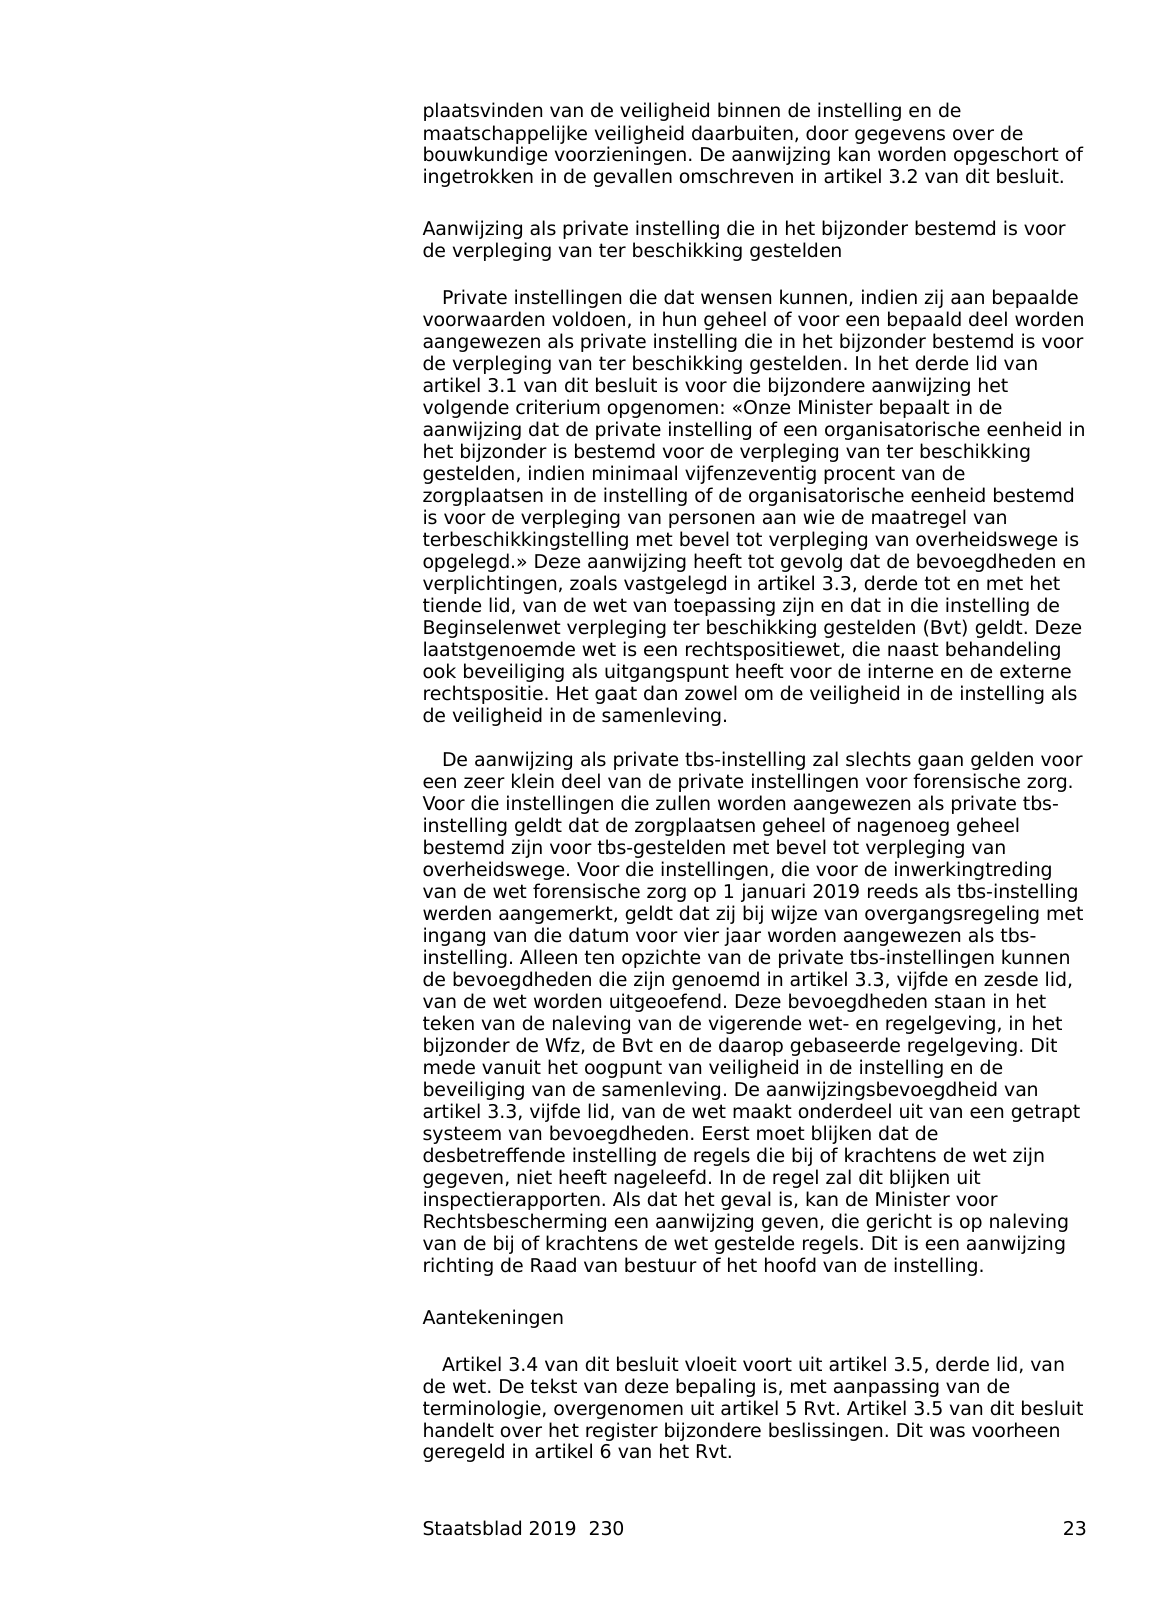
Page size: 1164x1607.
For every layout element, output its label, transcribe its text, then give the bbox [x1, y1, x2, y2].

subtitle Aanwijzing als private instelling die in het bijzonder bestemd is voor de verpleging van ter beschikking gestelden [422, 218, 1087, 262]
subtitle Aantekeningen [422, 1307, 1087, 1328]
text Artikel 3.4 van dit besluit vloeit voort uit artikel 3.5, derde lid, van de wet. De tekst van deze bepaling is, met aanpassing van de terminologie, overgenomen uit artikel 5 Rvt. Artikel 3.5 van dit besluit handelt over het register bijzondere beslissingen. Dit was voorheen geregeld in artikel 6 van het Rvt. [422, 1353, 1087, 1463]
text De aanwijzing als private tbs-instelling zal slechts gaan gelden voor een zeer klein deel van de private instellingen voor forensische zorg. Voor die instellingen die zullen worden aangewezen als private tbs-instelling geldt dat de zorgplaatsen geheel of nagenoeg geheel bestemd zijn voor tbs-gestelden met bevel tot verpleging van overheidswege. Voor die instellingen, die voor de inwerkingtreding van de wet forensische zorg op 1 januari 2019 reeds als tbs-instelling werden aangemerkt, geldt dat zij bij wijze van overgangsregeling met ingang van die datum voor vier jaar worden aangewezen als tbs-instelling. Alleen ten opzichte van de private tbs-instellingen kunnen de bevoegdheden die zijn genoemd in artikel 3.3, vijfde en zesde lid, van de wet worden uitgeoefend. Deze bevoegdheden staan in het teken van de naleving van de vigerende wet- en regelgeving, in het bijzonder de Wfz, de Bvt en de daarop gebaseerde regelgeving. Dit mede vanuit het oogpunt van veiligheid in de instelling en de beveiliging van de samenleving. De aanwijzingsbevoegdheid van artikel 3.3, vijfde lid, van de wet maakt onderdeel uit van een getrapt systeem van bevoegdheden. Eerst moet blijken dat de desbetreffende instelling de regels die bij of krachtens de wet zijn gegeven, niet heeft nageleefd. In de regel zal dit blijken uit inspectierapporten. Als dat het geval is, kan de Minister voor Rechtsbescherming een aanwijzing geven, die gericht is op naleving van de bij of krachtens de wet gestelde regels. Dit is een aanwijzing richting de Raad van bestuur of het hoofd van de instelling. [422, 749, 1087, 1277]
text plaatsvinden van de veiligheid binnen de instelling en de maatschappelijke veiligheid daarbuiten, door gegevens over de bouwkundige voorzieningen. De aanwijzing kan worden opgeschort of ingetrokken in de gevallen omschreven in artikel 3.2 van dit besluit. [422, 100, 1087, 188]
text Private instellingen die dat wensen kunnen, indien zij aan bepaalde voorwaarden voldoen, in hun geheel of voor een bepaald deel worden aangewezen als private instelling die in het bijzonder bestemd is voor de verpleging van ter beschikking gestelden. In het derde lid van artikel 3.1 van dit besluit is voor die bijzondere aanwijzing het volgende criterium opgenomen: «Onze Minister bepaalt in de aanwijzing dat de private instelling of een organisatorische eenheid in het bijzonder is bestemd voor de verpleging van ter beschikking gestelden, indien minimaal vijfenzeventig procent van de zorgplaatsen in de instelling of de organisatorische eenheid bestemd is voor de verpleging van personen aan wie de maatregel van terbeschikkingstelling met bevel tot verpleging van overheidswege is opgelegd.» Deze aanwijzing heeft tot gevolg dat de bevoegdheden en verplichtingen, zoals vastgelegd in artikel 3.3, derde tot en met het tiende lid, van de wet van toepassing zijn en dat in die instelling de Beginselenwet verpleging ter beschikking gestelden (Bvt) geldt. Deze laatstgenoemde wet is een rechtspositiewet, die naast behandeling ook beveiliging als uitgangspunt heeft voor de interne en de externe rechtspositie. Het gaat dan zowel om de veiligheid in de instelling als de veiligheid in de samenleving. [422, 287, 1087, 727]
